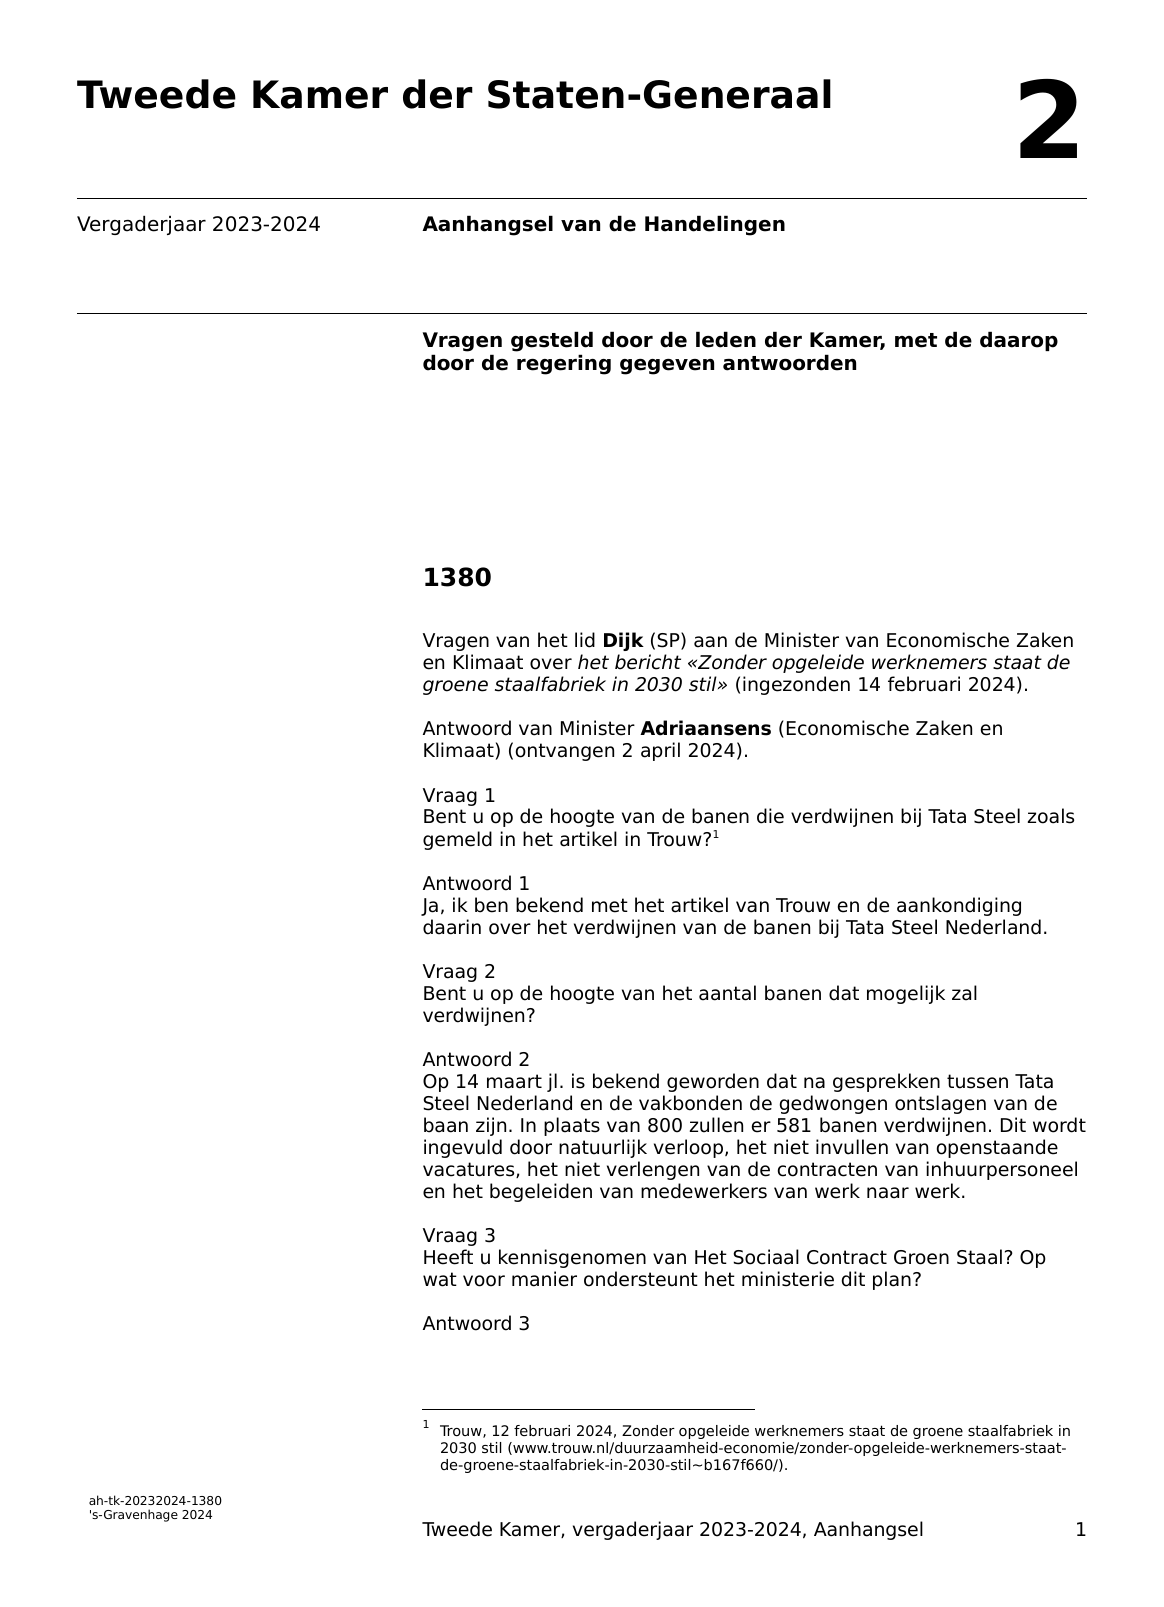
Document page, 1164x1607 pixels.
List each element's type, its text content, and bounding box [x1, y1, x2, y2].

table_cell [77, 314, 422, 375]
text Bent u op de hoogte van de banen die verdwijnen bij Tata Steel zoals gemeld in het artikel in Trouw? [422, 806, 1087, 850]
table_header Tweede Kamer der Staten-Generaal [77, 59, 886, 198]
table_cell Aanhangsel van de Handelingen [422, 199, 1087, 313]
text Op 14 maart jl. is bekend geworden dat na gesprekken tussen Tata Steel Nederland en de vakbonden de gedwongen ontslagen van de baan zijn. In plaats van 800 zullen er 581 banen verdwijnen. Dit wordt ingevuld door natuurlijk verloop, het niet invullen van openstaande vacatures, het niet verlengen van de contracten van inhuurpersoneel en het begeleiden van medewerkers van werk naar werk. [422, 1071, 1087, 1203]
text Ja, ik ben bekend met het artikel van Trouw en de aankondiging daarin over het verdwijnen van de banen bij Tata Steel Nederland. [422, 894, 1087, 938]
text ah-tk-20232024-1380 [88, 1494, 323, 1508]
table_header 2 [886, 59, 1087, 198]
table_cell Vergaderjaar 2023-2024 [77, 199, 422, 313]
text Antwoord van Minister Adriaansens (Economische Zaken en Klimaat) (ontvangen 2 april 2024). [422, 718, 1087, 762]
text Antwoord 2 [422, 1049, 1087, 1071]
text Vraag 2 [422, 961, 1087, 983]
text 1380 [422, 563, 1087, 592]
text Antwoord 3 [422, 1313, 1087, 1335]
text Vraag 3 [422, 1225, 1087, 1247]
text Trouw, 12 februari 2024, Zonder opgeleide werknemers staat de groene staalfabriek in 2030 stil (www.trouw.nl/duurzaamheid-economie/zonder-opgeleide-werknemers-staat-de-groene-staalfabriek-in-2030-stil~b167f660/). [422, 1418, 1087, 1474]
text Bent u op de hoogte van het aantal banen dat mogelijk zal verdwijnen? [422, 983, 1087, 1027]
text Antwoord 1 [422, 873, 1087, 894]
text Vragen van het lid Dijk (SP) aan de Minister van Economische Zaken en Klimaat over het bericht «Zonder opgeleide werknemers staat de groene staalfabriek in 2030 stil» (ingezonden 14 februari 2024). [422, 630, 1087, 696]
text 's-Gravenhage 2024 [88, 1508, 323, 1522]
text Vraag 1 [422, 784, 1087, 806]
table_cell Vragen gesteld door de leden der Kamer, met de daarop door de regering gegeven antwoorden [422, 314, 1087, 375]
text Heeft u kennisgenomen van Het Sociaal Contract Groen Staal? Op wat voor manier ondersteunt het ministerie dit plan? [422, 1247, 1087, 1291]
